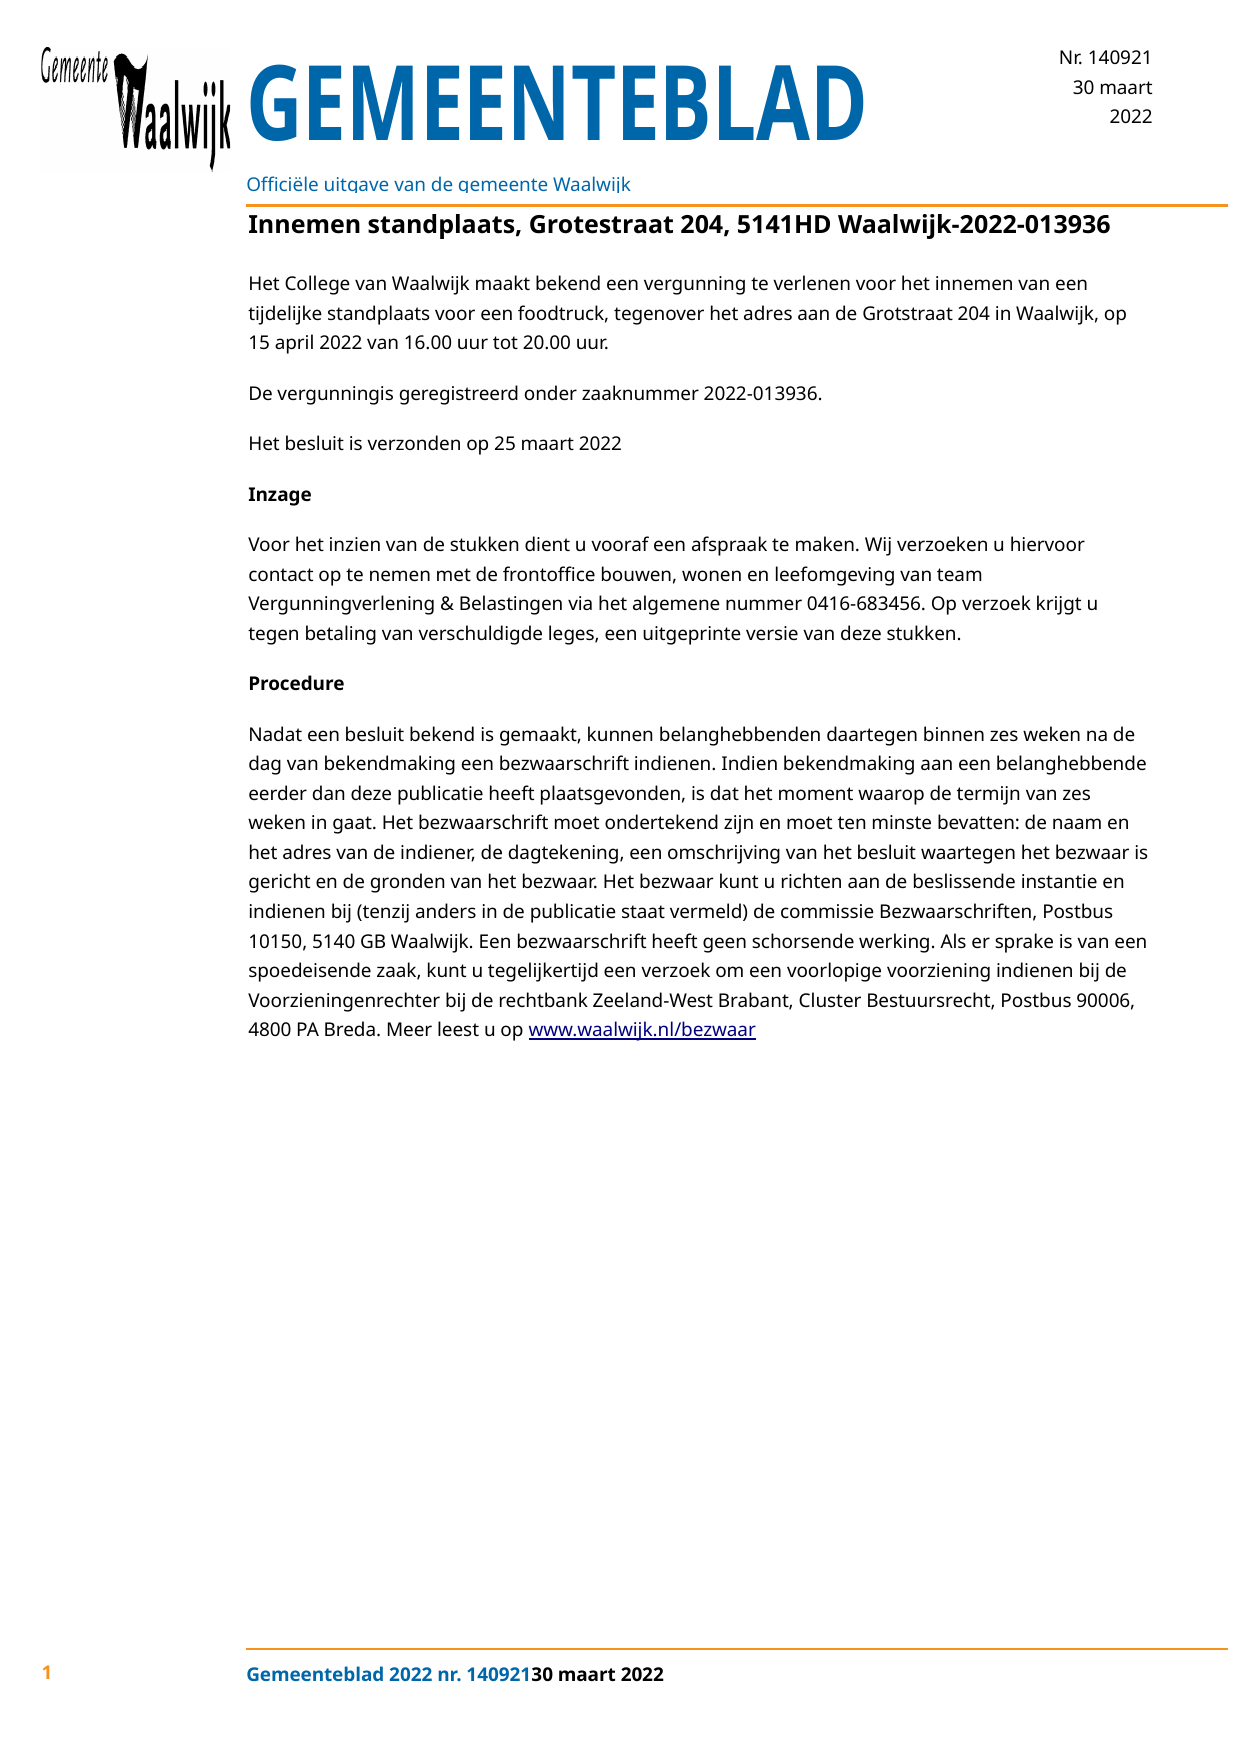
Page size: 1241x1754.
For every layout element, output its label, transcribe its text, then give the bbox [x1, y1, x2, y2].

text Procedure [248, 670, 1152, 696]
text Het besluit is verzonden op 25 maart 2022 [248, 430, 1152, 456]
text Het College van Waalwijk maakt bekend een vergunning te verlenen voor het innemen van een tijdelijke standplaats voor een foodtruck, tegenover het adres aan de Grotstraat 204 in Waalwijk, op 15 april 2022 van 16.00 uur tot 20.00 uur. [248, 270, 1152, 355]
picture [41, 47, 231, 172]
text Inzage [248, 481, 1152, 506]
text Innemen standplaats, Grotestraat 204, 5141HD Waalwijk-2022-013936 [248, 207, 1152, 241]
text Voor het inzien van de stukken dient u vooraf een afspraak te maken. Wij verzoeken u hiervoor contact op te nemen met de frontoffice bouwen, wonen en leefomgeving van team Vergunningverlening & Belastingen via het algemene nummer 0416-683456. Op verzoek krijgt u tegen betaling van verschuldigde leges, een uitgeprinte versie van deze stukken. [248, 531, 1152, 646]
text Nadat een besluit bekend is gemaakt, kunnen belanghebbenden daartegen binnen zes weken na de dag van bekendmaking een bezwaarschrift indienen. Indien bekendmaking aan een belanghebbende eerder dan deze publicatie heeft plaatsgevonden, is dat het moment waarop de termijn van zes weken in gaat. Het bezwaarschrift moet ondertekend zijn en moet ten minste bevatten: de naam en het adres van de indiener, de dagtekening, een omschrijving van het besluit waartegen het bezwaar is gericht en de gronden van het bezwaar. Het bezwaar kunt u richten aan de beslissende instantie en indienen bij (tenzij anders in de publicatie staat vermeld) de commissie Bezwaarschriften, Postbus 10150, 5140 GB Waalwijk. Een bezwaarschrift heeft geen schorsende werking. Als er sprake is van een spoedeisende zaak, kunt u tegelijkertijd een verzoek om een voorlopige voorziening indienen bij de Voorzieningenrechter bij de rechtbank Zeeland-West Brabant, Cluster Bestuursrecht, Postbus 90006, 4800 PA Breda. Meer leest u op www.waalwijk.nl/bezwaar [248, 721, 1152, 1042]
text De vergunningis geregistreerd onder zaaknummer 2022-013936. [248, 380, 1152, 406]
